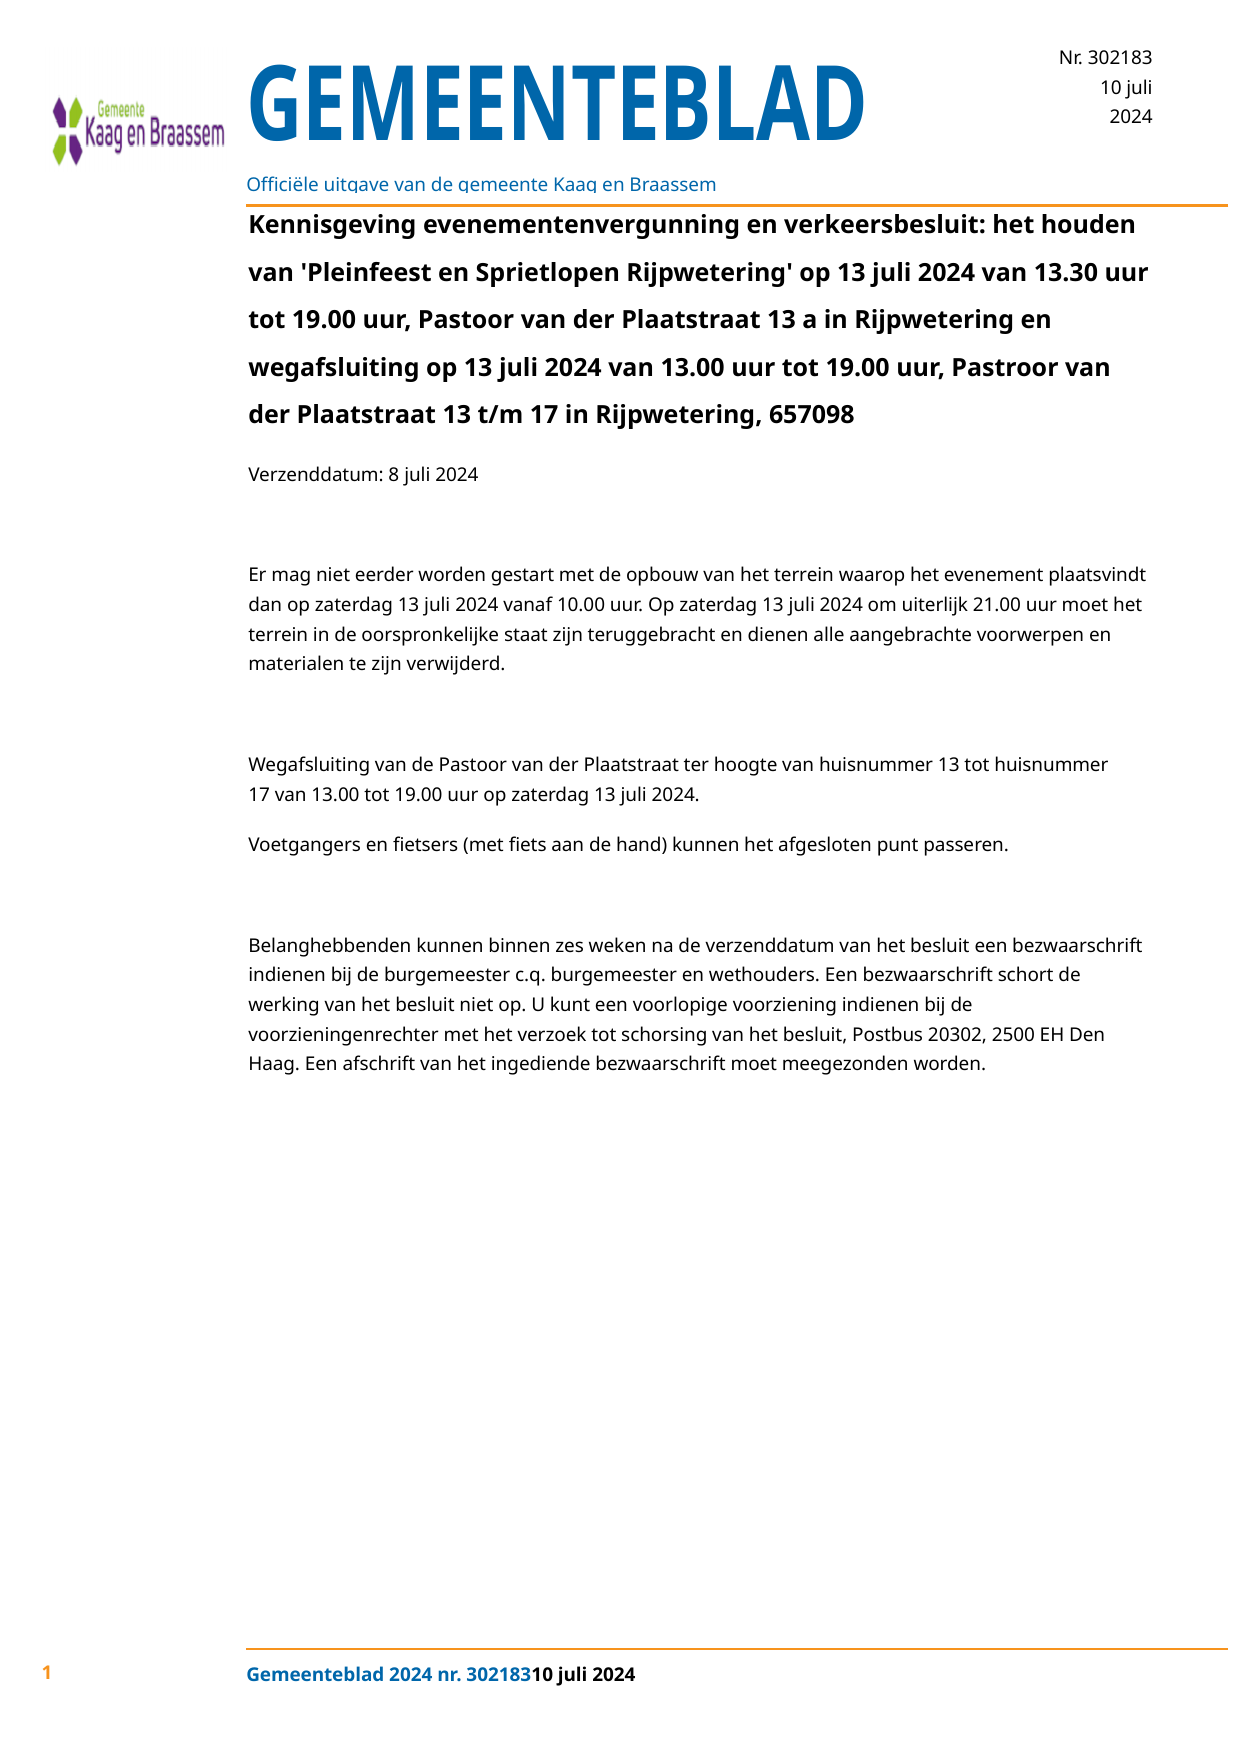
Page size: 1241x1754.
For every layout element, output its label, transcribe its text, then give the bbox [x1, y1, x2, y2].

picture [41, 47, 231, 172]
text Wegafsluiting van de Pastoor van der Plaatstraat ter hoogte van huisnummer 13 tot huisnummer 17 van 13.00 tot 19.00 uur op zaterdag 13 juli 2024. [248, 751, 1152, 806]
text Voetgangers en fietsers (met fiets aan de hand) kunnen het afgesloten punt passeren. [248, 831, 1152, 857]
text Verzenddatum: 8 juli 2024 [248, 461, 1152, 486]
text Kennisgeving evenementenvergunning en verkeersbesluit: het houden van 'Pleinfeest en Sprietlopen Rijpwetering' op 13 juli 2024 van 13.30 uur tot 19.00 uur, Pastoor van der Plaatstraat 13 a in Rijpwetering en wegafsluiting op 13 juli 2024 van 13.00 uur tot 19.00 uur, Pastroor van der Plaatstraat 13 t/m 17 in Rijpwetering, 657098 [248, 207, 1152, 431]
text Belanghebbenden kunnen binnen zes weken na de verzenddatum van het besluit een bezwaarschrift indienen bij de burgemeester c.q. burgemeester en wethouders. Een bezwaarschrift schort de werking van het besluit niet op. U kunt een voorlopige voorziening indienen bij de voorzieningenrechter met het verzoek tot schorsing van het besluit, Postbus 20302, 2500 EH Den Haag. Een afschrift van het ingediende bezwaarschrift moet meegezonden worden. [248, 932, 1152, 1076]
text Er mag niet eerder worden gestart met de opbouw van het terrein waarop het evenement plaatsvindt dan op zaterdag 13 juli 2024 vanaf 10.00 uur. Op zaterdag 13 juli 2024 om uiterlijk 21.00 uur moet het terrein in de oorspronkelijke staat zijn teruggebracht en dienen alle aangebrachte voorwerpen en materialen te zijn verwijderd. [248, 562, 1152, 676]
